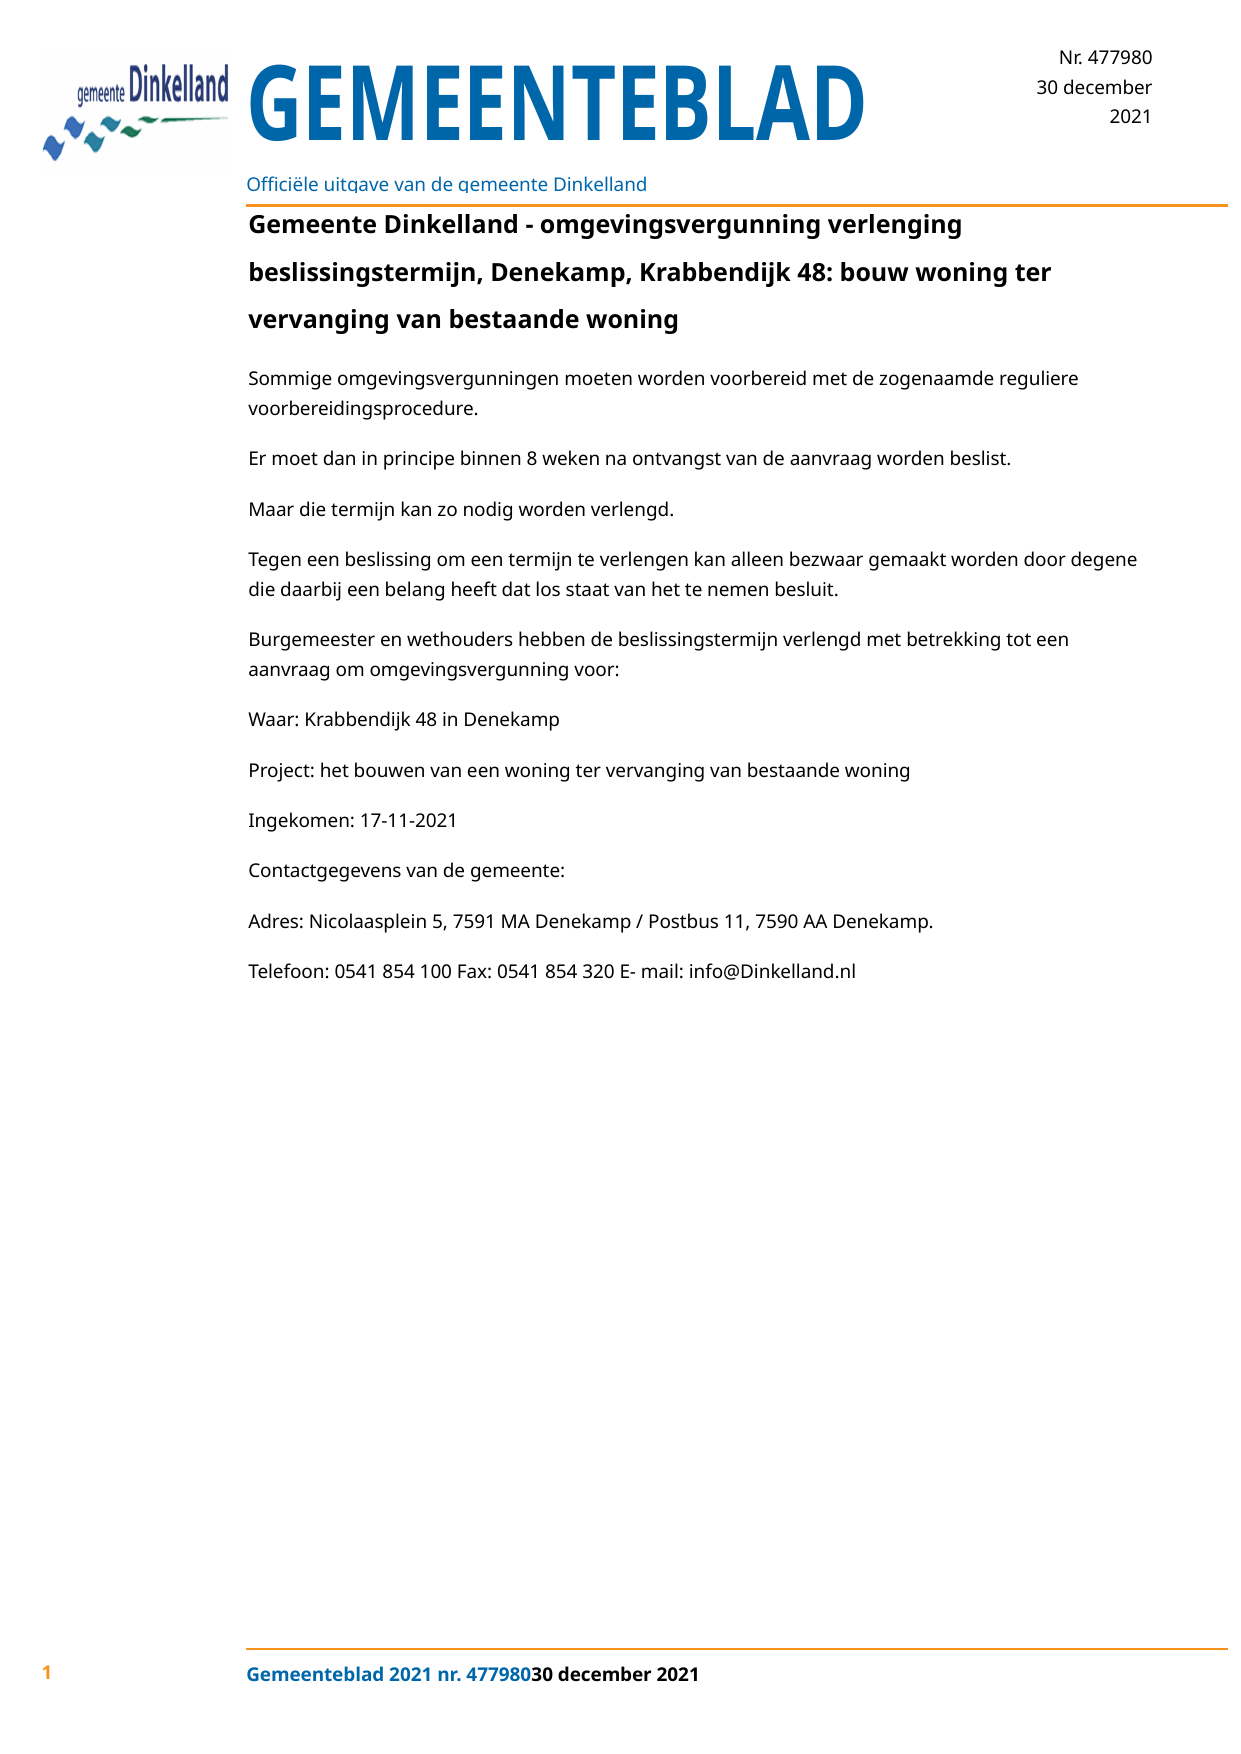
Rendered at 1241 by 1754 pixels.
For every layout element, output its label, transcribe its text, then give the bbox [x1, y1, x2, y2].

text Tegen een beslissing om een termijn te verlengen kan alleen bezwaar gemaakt worden door degene die daarbij een belang heeft dat los staat van het te nemen besluit. [248, 546, 1152, 602]
text Telefoon: 0541 854 100 Fax: 0541 854 320 E- mail: info@Dinkelland.nl [248, 958, 1152, 984]
text Gemeente Dinkelland - omgevingsvergunning verlenging beslissingstermijn, Denekamp, Krabbendijk 48: bouw woning ter vervanging van bestaande woning [248, 207, 1152, 336]
text Ingekomen: 17-11-2021 [248, 807, 1152, 833]
text Sommige omgevingsvergunningen moeten worden voorbereid met de zogenaamde reguliere voorbereidingsprocedure. [248, 366, 1152, 421]
text Waar: Krabbendijk 48 in Denekamp [248, 706, 1152, 732]
text Contactgegevens van de gemeente: [248, 858, 1152, 883]
text Project: het bouwen van een woning ter vervanging van bestaande woning [248, 757, 1152, 782]
picture [41, 47, 231, 172]
text Burgemeester en wethouders hebben de beslissingstermijn verlengd met betrekking tot een aanvraag om omgevingsvergunning voor: [248, 626, 1152, 682]
text Er moet dan in principe binnen 8 weken na ontvangst van de aanvraag worden beslist. [248, 446, 1152, 471]
text Maar die termijn kan zo nodig worden verlengd. [248, 496, 1152, 522]
text Adres: Nicolaasplein 5, 7591 MA Denekamp / Postbus 11, 7590 AA Denekamp. [248, 908, 1152, 934]
